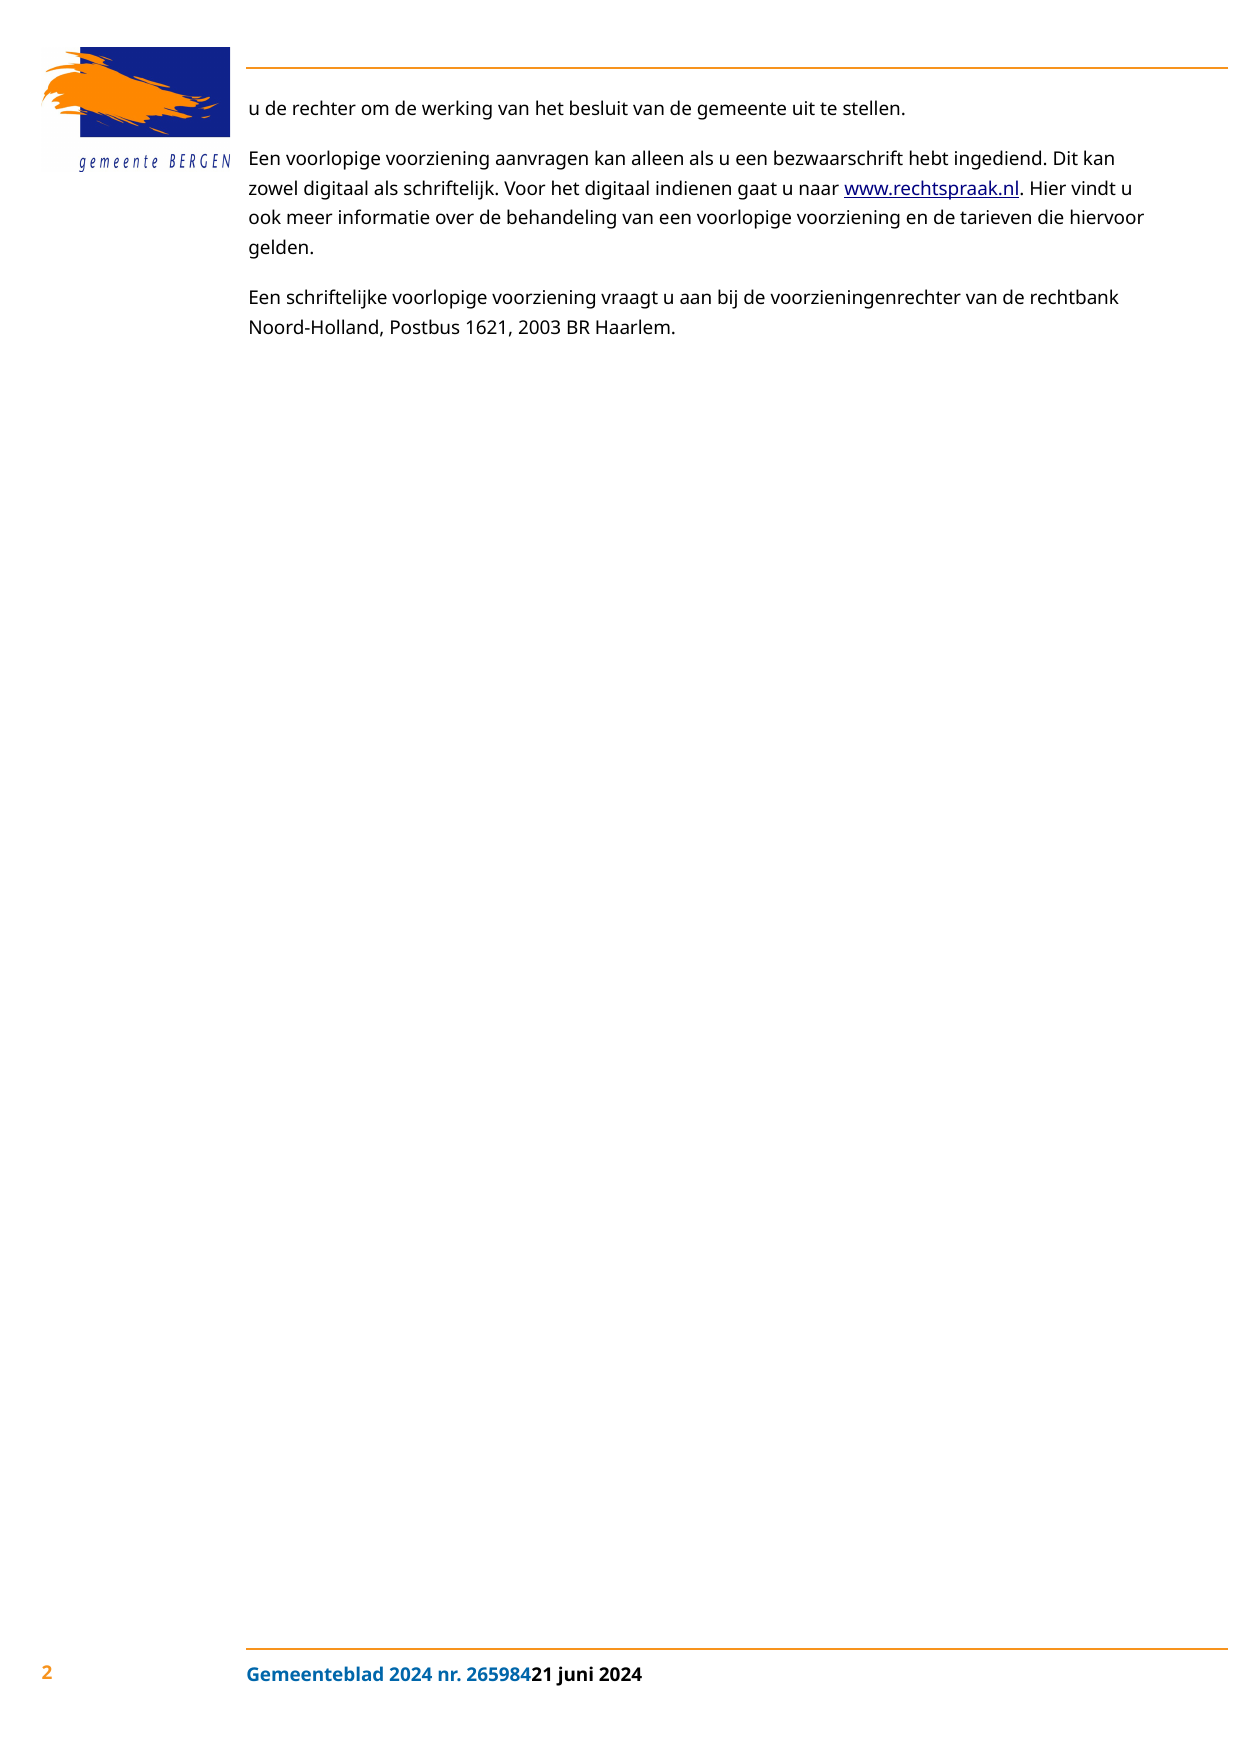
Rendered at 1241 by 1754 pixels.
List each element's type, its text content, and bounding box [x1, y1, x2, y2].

text u de rechter om de werking van het besluit van de gemeente uit te stellen. [248, 95, 1152, 121]
text Een voorlopige voorziening aanvragen kan alleen als u een bezwaarschrift hebt ingediend. Dit kan zowel digitaal als schriftelijk. Voor het digitaal indienen gaat u naar www.rechtspraak.nl. Hier vindt u ook meer informatie over de behandeling van een voorlopige voorziening en de tarieven die hiervoor gelden. [248, 145, 1152, 260]
text Een schriftelijke voorlopige voorziening vraagt u aan bij de voorzieningenrechter van de rechtbank Noord-Holland, Postbus 1621, 2003 BR Haarlem. [248, 284, 1152, 340]
picture [41, 47, 231, 172]
